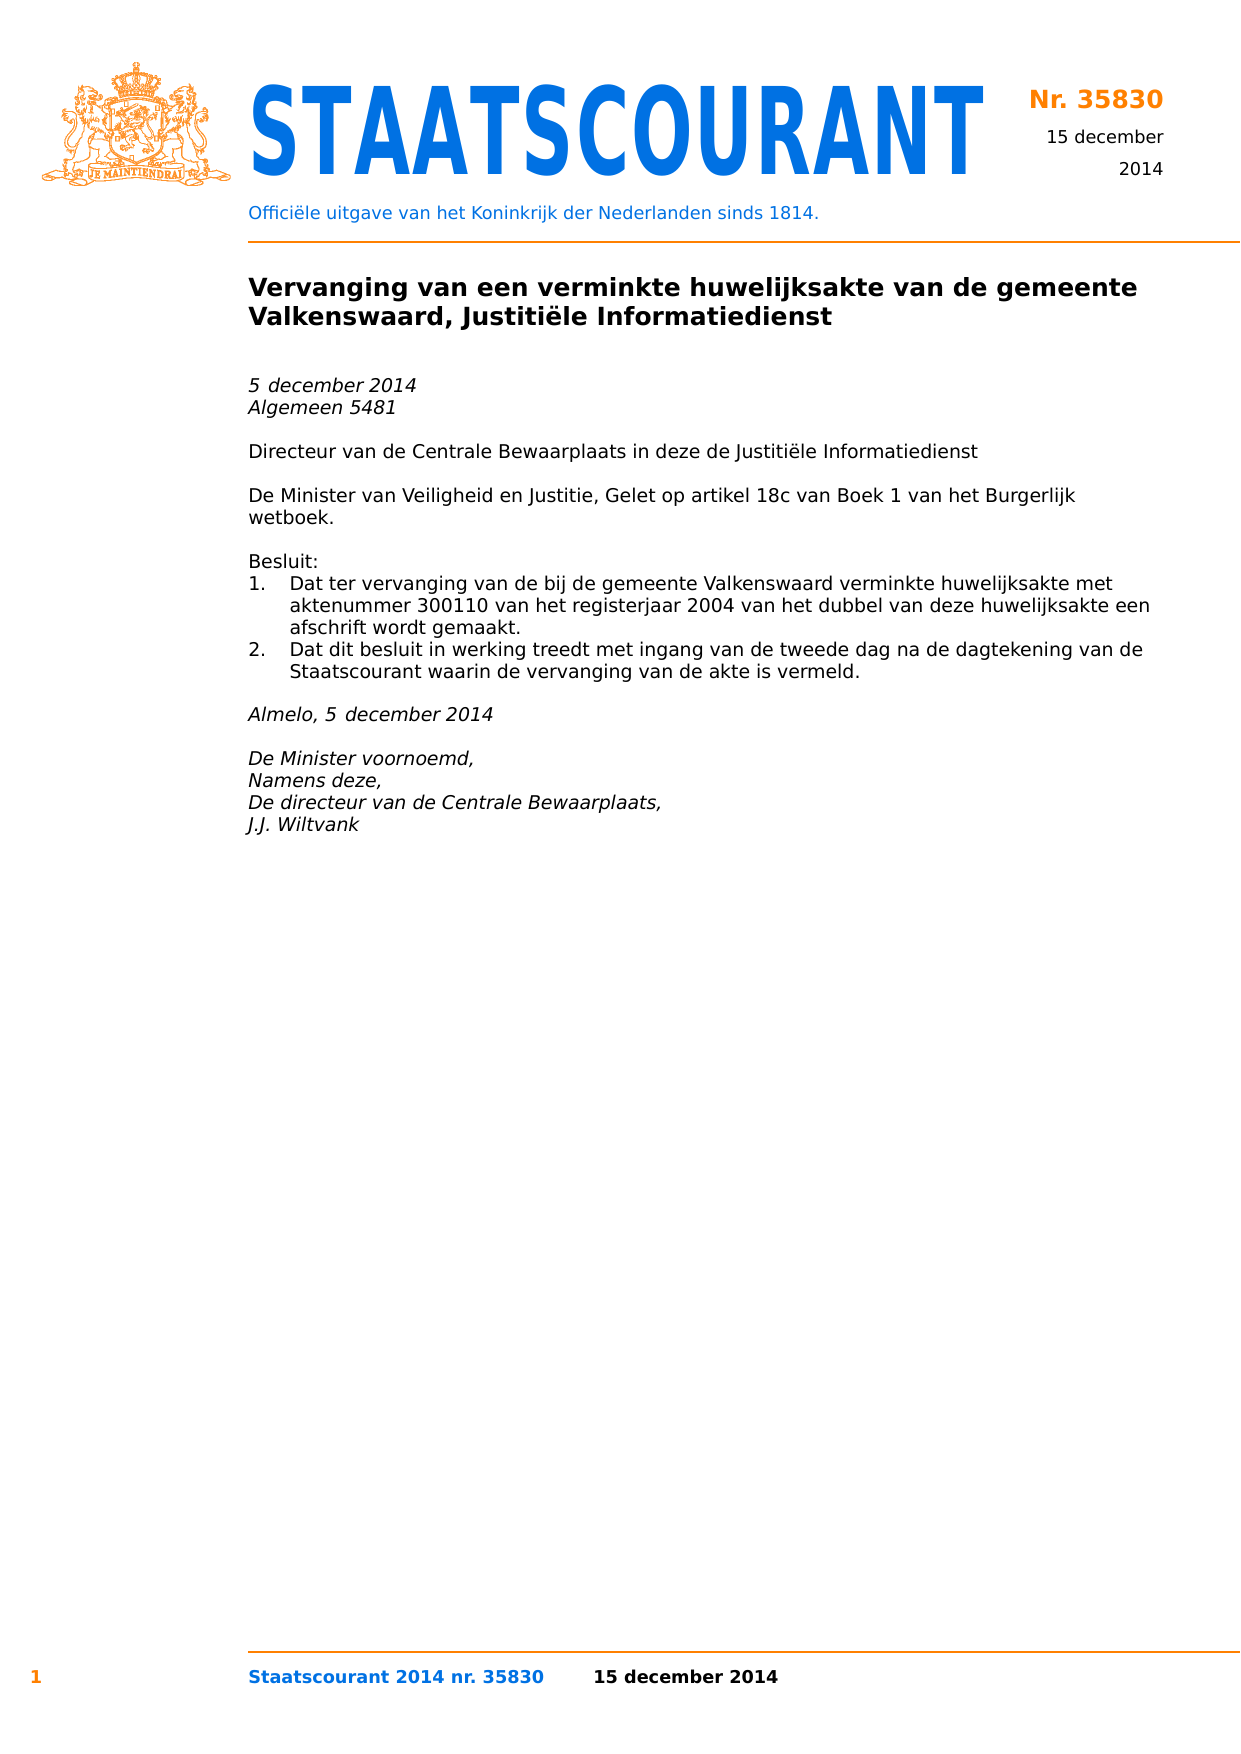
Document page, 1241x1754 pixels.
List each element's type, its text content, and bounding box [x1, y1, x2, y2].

subtitle Vervanging van een verminkte huwelijksakte van de gemeente Valkenswaard, Justitiële Informatiedienst [248, 273, 1163, 331]
table_header [25, 62, 248, 241]
table_cell 15 december [998, 121, 1240, 153]
text De Minister voornoemd, Namens deze, De directeur van de Centrale Bewaarplaats, J.J. Wiltvank [248, 748, 1163, 836]
text 1. Dat ter vervanging van de bij de gemeente Valkenswaard verminkte huwelijksakte met aktenummer 300110 van het registerjaar 2004 van het dubbel van deze huwelijksakte een afschrift wordt gemaakt. [248, 573, 1163, 638]
text 5 december 2014 [248, 375, 1163, 397]
table_cell Officiële uitgave van het Koninkrijk der Nederlanden sinds 1814. [248, 203, 1240, 241]
text Algemeen 5481 [248, 397, 1163, 419]
picture [41, 62, 231, 186]
text Besluit: [248, 551, 1163, 573]
table_header STAATSCOURANT [248, 62, 998, 203]
table_cell 2014 [998, 153, 1240, 203]
table_header Nr. 35830 [998, 62, 1240, 121]
text Directeur van de Centrale Bewaarplaats in deze de Justitiële Informatiedienst [248, 441, 1163, 463]
text Almelo, 5 december 2014 [248, 704, 1163, 726]
text 2. Dat dit besluit in werking treedt met ingang van de tweede dag na de dagtekening van de Staatscourant waarin de vervanging van de akte is vermeld. [248, 638, 1163, 682]
text De Minister van Veiligheid en Justitie, Gelet op artikel 18c van Boek 1 van het Burgerlijk wetboek. [248, 485, 1163, 529]
